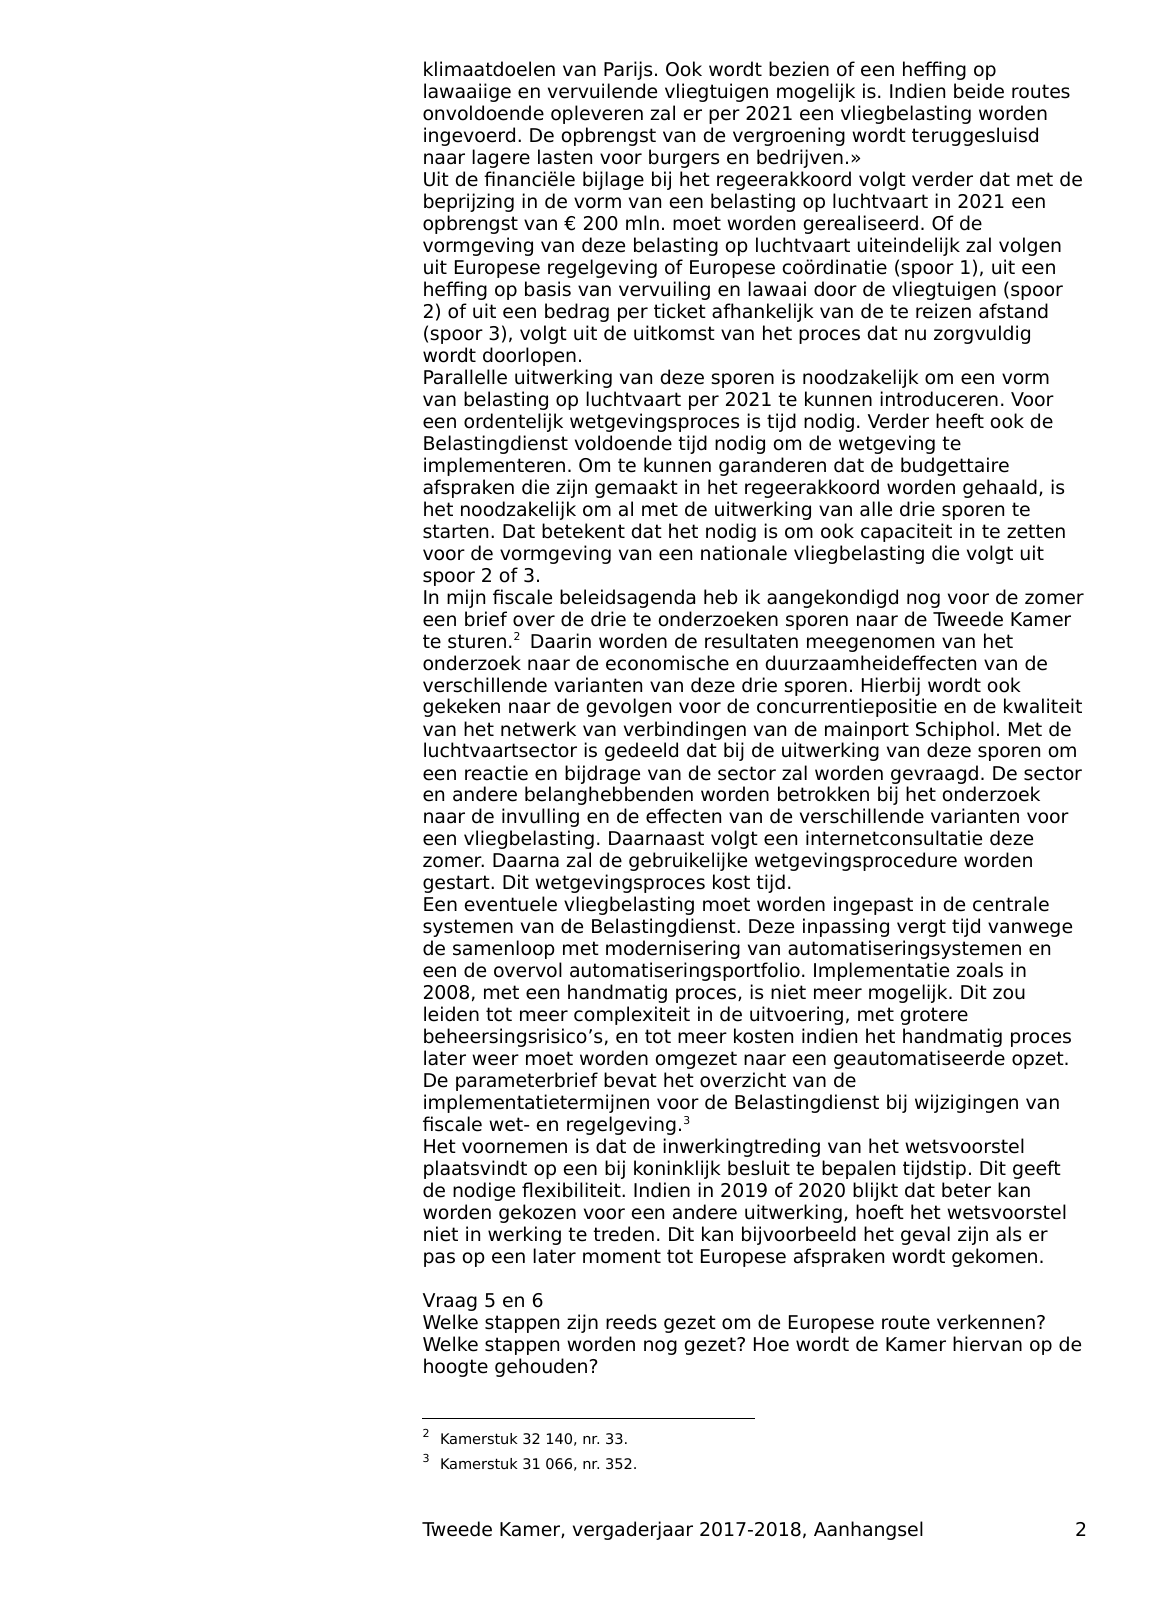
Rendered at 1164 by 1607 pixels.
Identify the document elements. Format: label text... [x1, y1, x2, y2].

text Uit de financiële bijlage bij het regeerakkoord volgt verder dat met de beprijzing in de vorm van een belasting op luchtvaart in 2021 een opbrengst van € 200 mln. moet worden gerealiseerd. Of de vormgeving van deze belasting op luchtvaart uiteindelijk zal volgen uit Europese regelgeving of Europese coördinatie (spoor 1), uit een heffing op basis van vervuiling en lawaai door de vliegtuigen (spoor 2) of uit een bedrag per ticket afhankelijk van de te reizen afstand (spoor 3), volgt uit de uitkomst van het proces dat nu zorgvuldig wordt doorlopen. [422, 169, 1087, 367]
text klimaatdoelen van Parijs. Ook wordt bezien of een heffing op lawaaiige en vervuilende vliegtuigen mogelijk is. Indien beide routes onvoldoende opleveren zal er per 2021 een vliegbelasting worden ingevoerd. De opbrengst van de vergroening wordt teruggesluisd naar lagere lasten voor burgers en bedrijven.» [422, 59, 1087, 169]
text Vraag 5 en 6 [422, 1290, 1087, 1312]
text Kamerstuk 31 066, nr. 352. [422, 1452, 1087, 1474]
text In mijn fiscale beleidsagenda heb ik aangekondigd nog voor de zomer een brief over de drie te onderzoeken sporen naar de Tweede Kamer te sturen. Daarin worden de resultaten meegenomen van het onderzoek naar de economische en duurzaamheideffecten van de verschillende varianten van deze drie sporen. Hierbij wordt ook gekeken naar de gevolgen voor de concurrentiepositie en de kwaliteit van het netwerk van verbindingen van de mainport Schiphol. Met de luchtvaartsector is gedeeld dat bij de uitwerking van deze sporen om een reactie en bijdrage van de sector zal worden gevraagd. De sector en andere belanghebbenden worden betrokken bij het onderzoek naar de invulling en de effecten van de verschillende varianten voor een vliegbelasting. Daarnaast volgt een internetconsultatie deze zomer. Daarna zal de gebruikelijke wetgevingsprocedure worden gestart. Dit wetgevingsproces kost tijd. [422, 587, 1087, 894]
text Parallelle uitwerking van deze sporen is noodzakelijk om een vorm van belasting op luchtvaart per 2021 te kunnen introduceren. Voor een ordentelijk wetgevingsproces is tijd nodig. Verder heeft ook de Belastingdienst voldoende tijd nodig om de wetgeving te implementeren. Om te kunnen garanderen dat de budgettaire afspraken die zijn gemaakt in het regeerakkoord worden gehaald, is het noodzakelijk om al met de uitwerking van alle drie sporen te starten. Dat betekent dat het nodig is om ook capaciteit in te zetten voor de vormgeving van een nationale vliegbelasting die volgt uit spoor 2 of 3. [422, 367, 1087, 587]
text Het voornemen is dat de inwerkingtreding van het wetsvoorstel plaatsvindt op een bij koninklijk besluit te bepalen tijdstip. Dit geeft de nodige flexibiliteit. Indien in 2019 of 2020 blijkt dat beter kan worden gekozen voor een andere uitwerking, hoeft het wetsvoorstel niet in werking te treden. Dit kan bijvoorbeeld het geval zijn als er pas op een later moment tot Europese afspraken wordt gekomen. [422, 1136, 1087, 1268]
text Welke stappen zijn reeds gezet om de Europese route verkennen? Welke stappen worden nog gezet? Hoe wordt de Kamer hiervan op de hoogte gehouden? [422, 1312, 1087, 1378]
text Een eventuele vliegbelasting moet worden ingepast in de centrale systemen van de Belastingdienst. Deze inpassing vergt tijd vanwege de samenloop met modernisering van automatiseringsystemen en een de overvol automatiseringsportfolio. Implementatie zoals in 2008, met een handmatig proces, is niet meer mogelijk. Dit zou leiden tot meer complexiteit in de uitvoering, met grotere beheersingsrisico’s, en tot meer kosten indien het handmatig proces later weer moet worden omgezet naar een geautomatiseerde opzet. De parameterbrief bevat het overzicht van de implementatietermijnen voor de Belastingdienst bij wijzigingen van fiscale wet- en regelgeving. [422, 894, 1087, 1136]
text Kamerstuk 32 140, nr. 33. [422, 1427, 1087, 1449]
